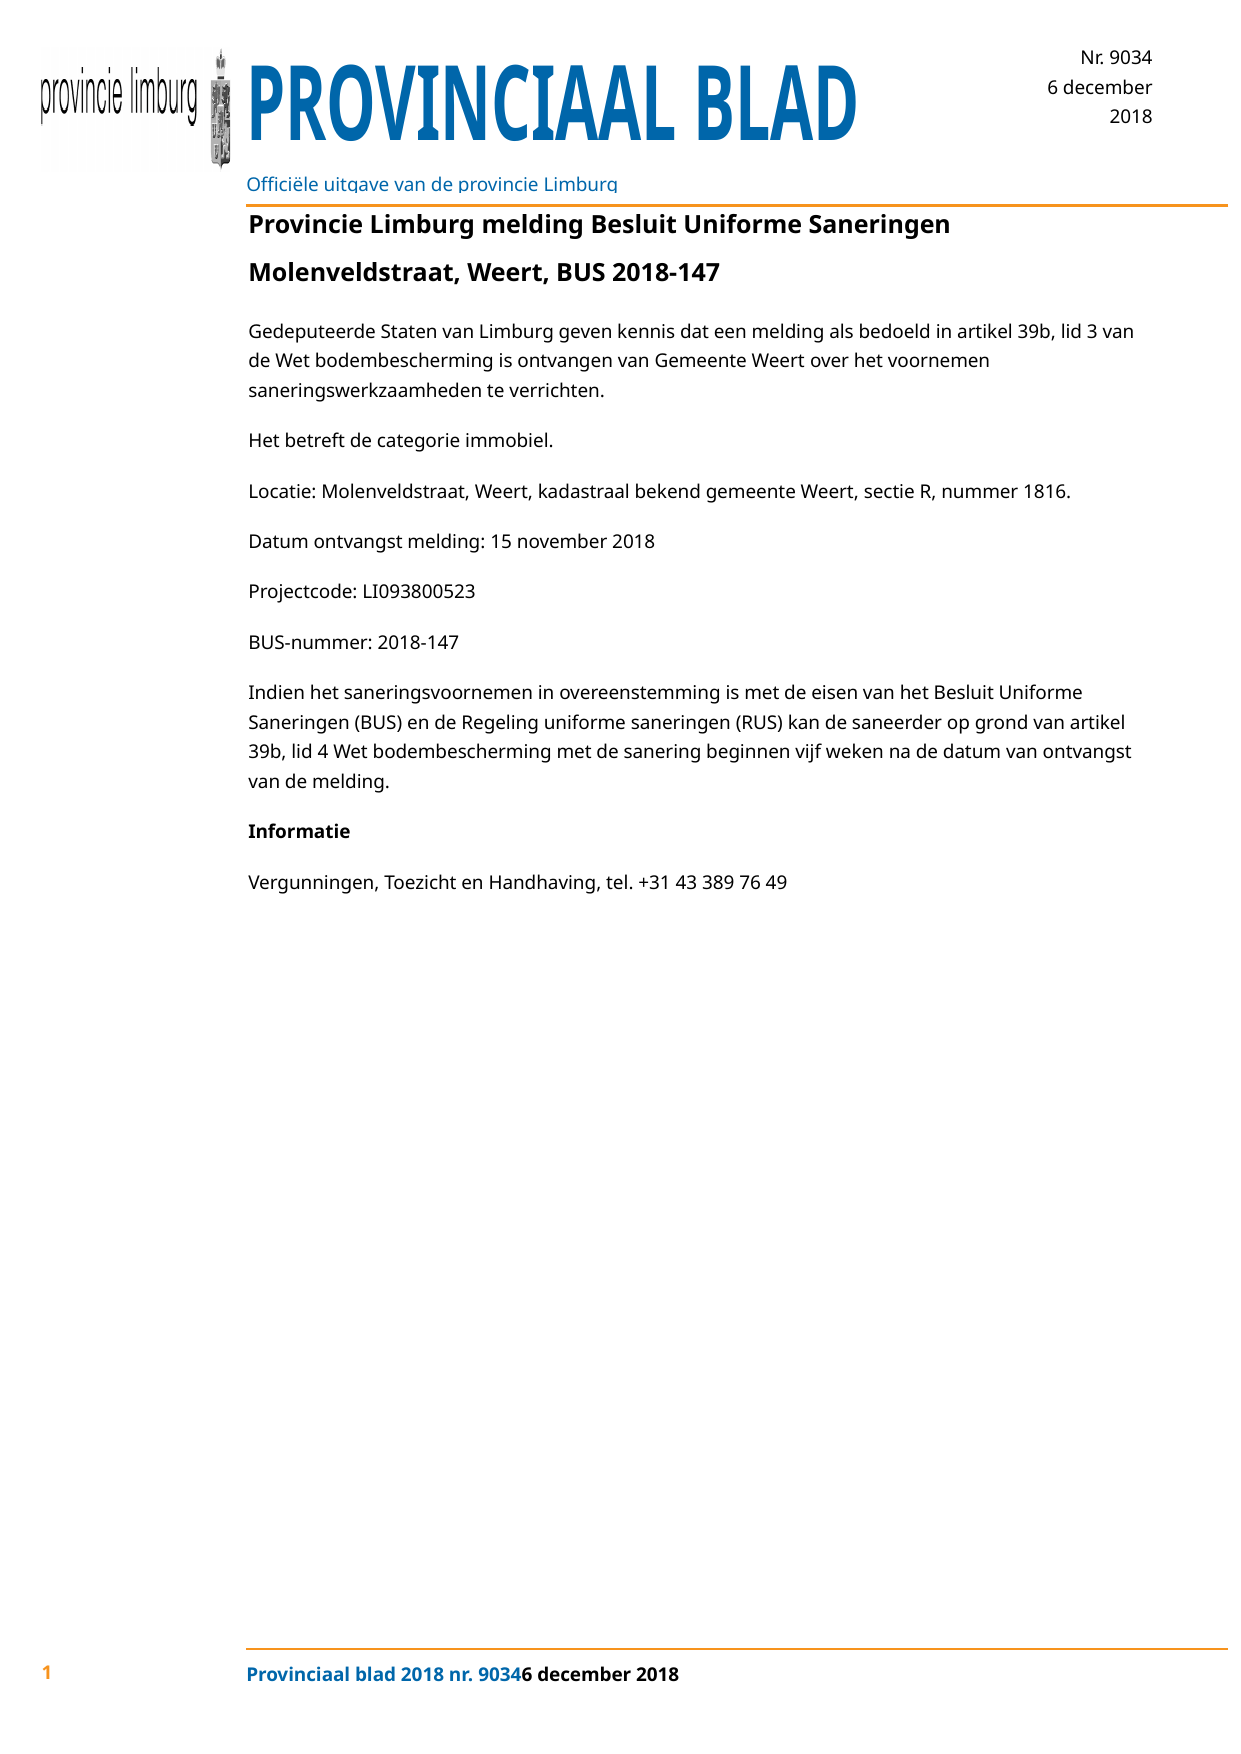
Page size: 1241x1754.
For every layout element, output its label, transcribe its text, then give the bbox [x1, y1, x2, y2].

picture [41, 47, 231, 172]
text Projectcode: LI093800523 [248, 579, 1152, 604]
text Provincie Limburg melding Besluit Uniforme Saneringen Molenveldstraat, Weert, BUS 2018-147 [248, 207, 1152, 288]
text Gedeputeerde Staten van Limburg geven kennis dat een melding als bedoeld in artikel 39b, lid 3 van de Wet bodembescherming is ontvangen van Gemeente Weert over het voornemen saneringswerkzaamheden te verrichten. [248, 318, 1152, 403]
text Locatie: Molenveldstraat, Weert, kadastraal bekend gemeente Weert, sectie R, nummer 1816. [248, 478, 1152, 504]
text BUS-nummer: 2018-147 [248, 629, 1152, 655]
text Informatie [248, 819, 1152, 844]
text Datum ontvangst melding: 15 november 2018 [248, 528, 1152, 554]
text Indien het saneringsvoornemen in overeenstemming is met de eisen van het Besluit Uniforme Saneringen (BUS) en de Regeling uniforme saneringen (RUS) kan de saneerder op grond van artikel 39b, lid 4 Wet bodembescherming met de sanering beginnen vijf weken na de datum van ontvangst van de melding. [248, 679, 1152, 794]
text Vergunningen, Toezicht en Handhaving, tel. +31 43 389 76 49 [248, 869, 1152, 895]
text Het betreft de categorie immobiel. [248, 427, 1152, 453]
